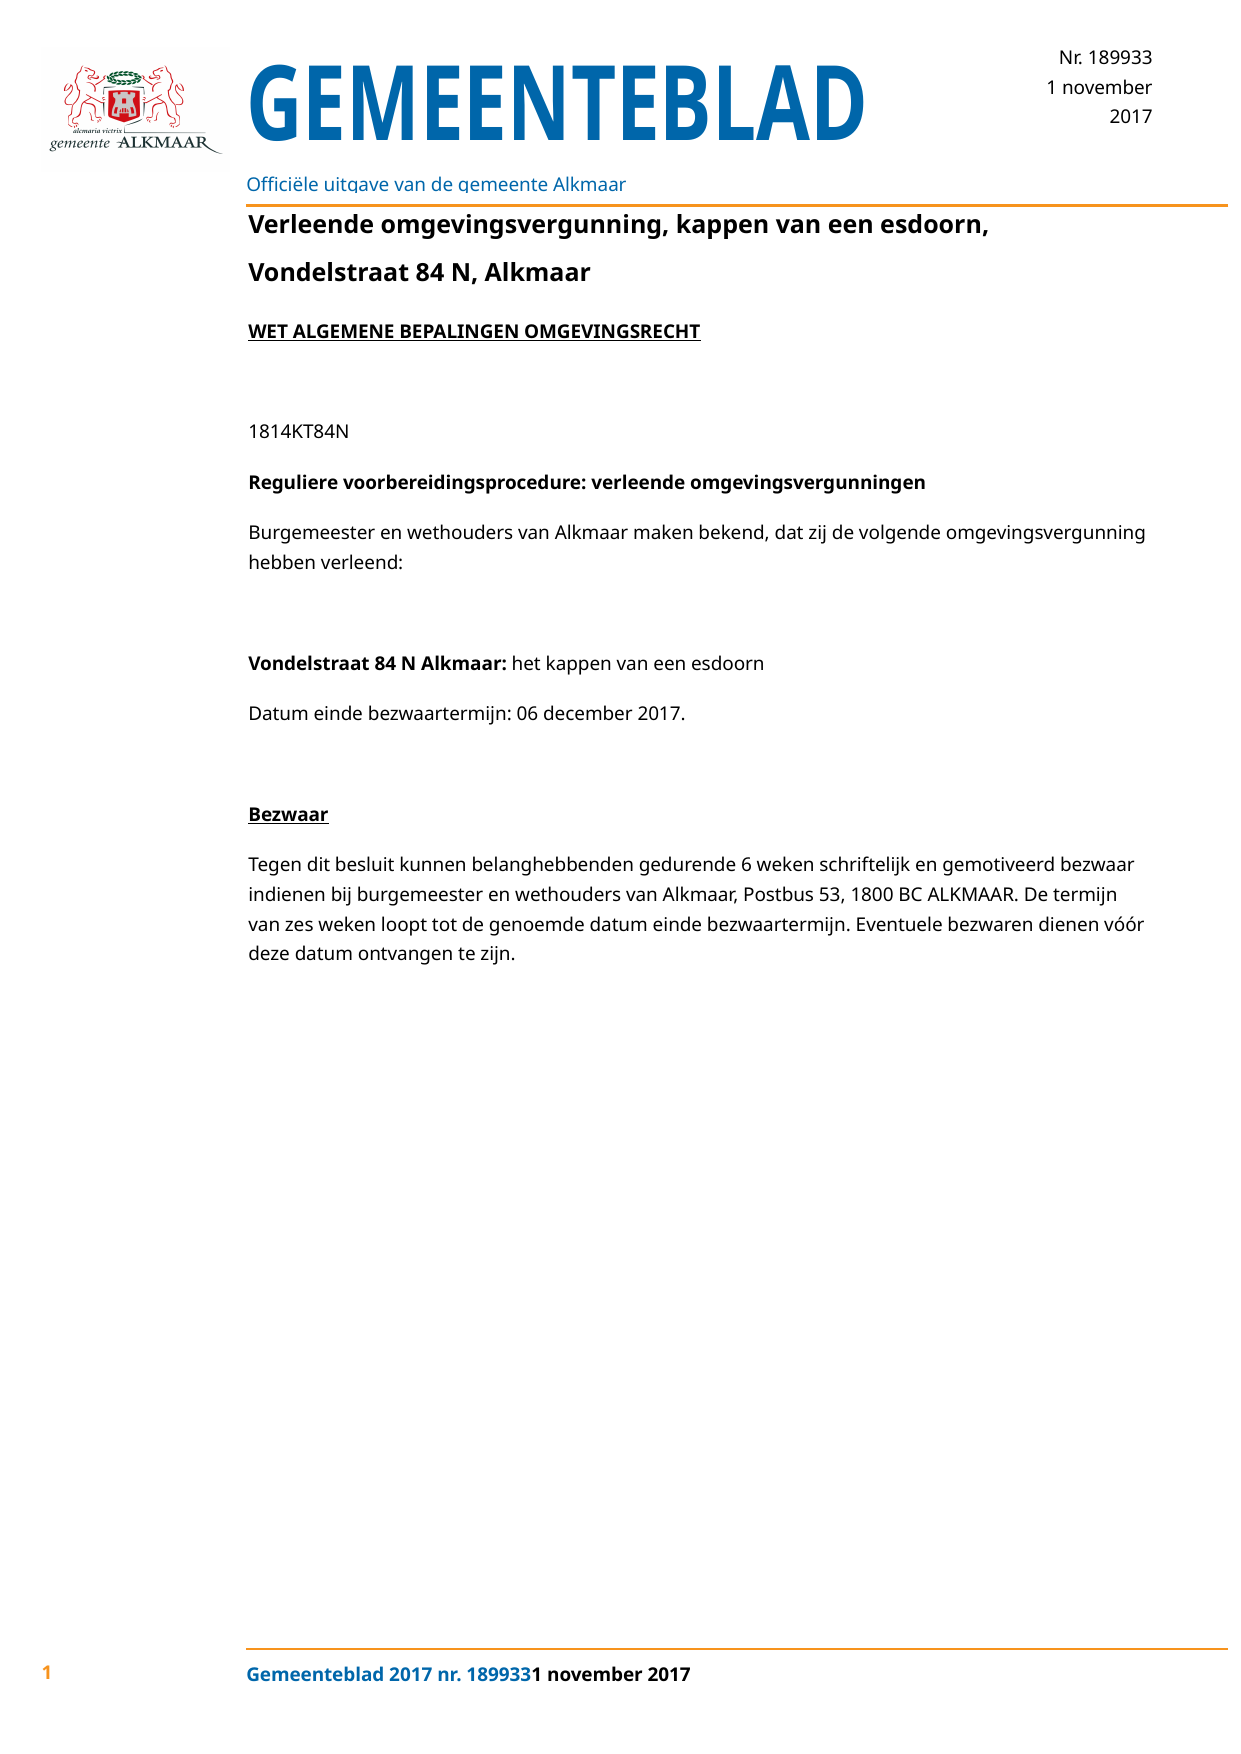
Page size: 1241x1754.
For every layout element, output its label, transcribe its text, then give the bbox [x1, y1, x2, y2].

text Verleende omgevingsvergunning, kappen van een esdoorn, Vondelstraat 84 N, Alkmaar [248, 207, 1152, 288]
text Datum einde bezwaartermijn: 06 december 2017. [248, 700, 1152, 726]
text Tegen dit besluit kunnen belanghebbenden gedurende 6 weken schriftelijk en gemotiveerd bezwaar indienen bij burgemeester en wethouders van Alkmaar, Postbus 53, 1800 BC ALKMAAR. De termijn van zes weken loopt tot de genoemde datum einde bezwaartermijn. Eventuele bezwaren dienen vóór deze datum ontvangen te zijn. [248, 852, 1152, 966]
text Bezwaar [248, 801, 1152, 827]
text WET ALGEMENE BEPALINGEN OMGEVINGSRECHT [248, 318, 1152, 344]
text 1814KT84N [248, 419, 1152, 444]
picture [41, 47, 231, 172]
text Burgemeester en wethouders van Alkmaar maken bekend, dat zij de volgende omgevingsvergunning hebben verleend: [248, 519, 1152, 575]
text Vondelstraat 84 N Alkmaar: het kappen van een esdoorn [248, 650, 1152, 676]
text Reguliere voorbereidingsprocedure: verleende omgevingsvergunningen [248, 469, 1152, 495]
